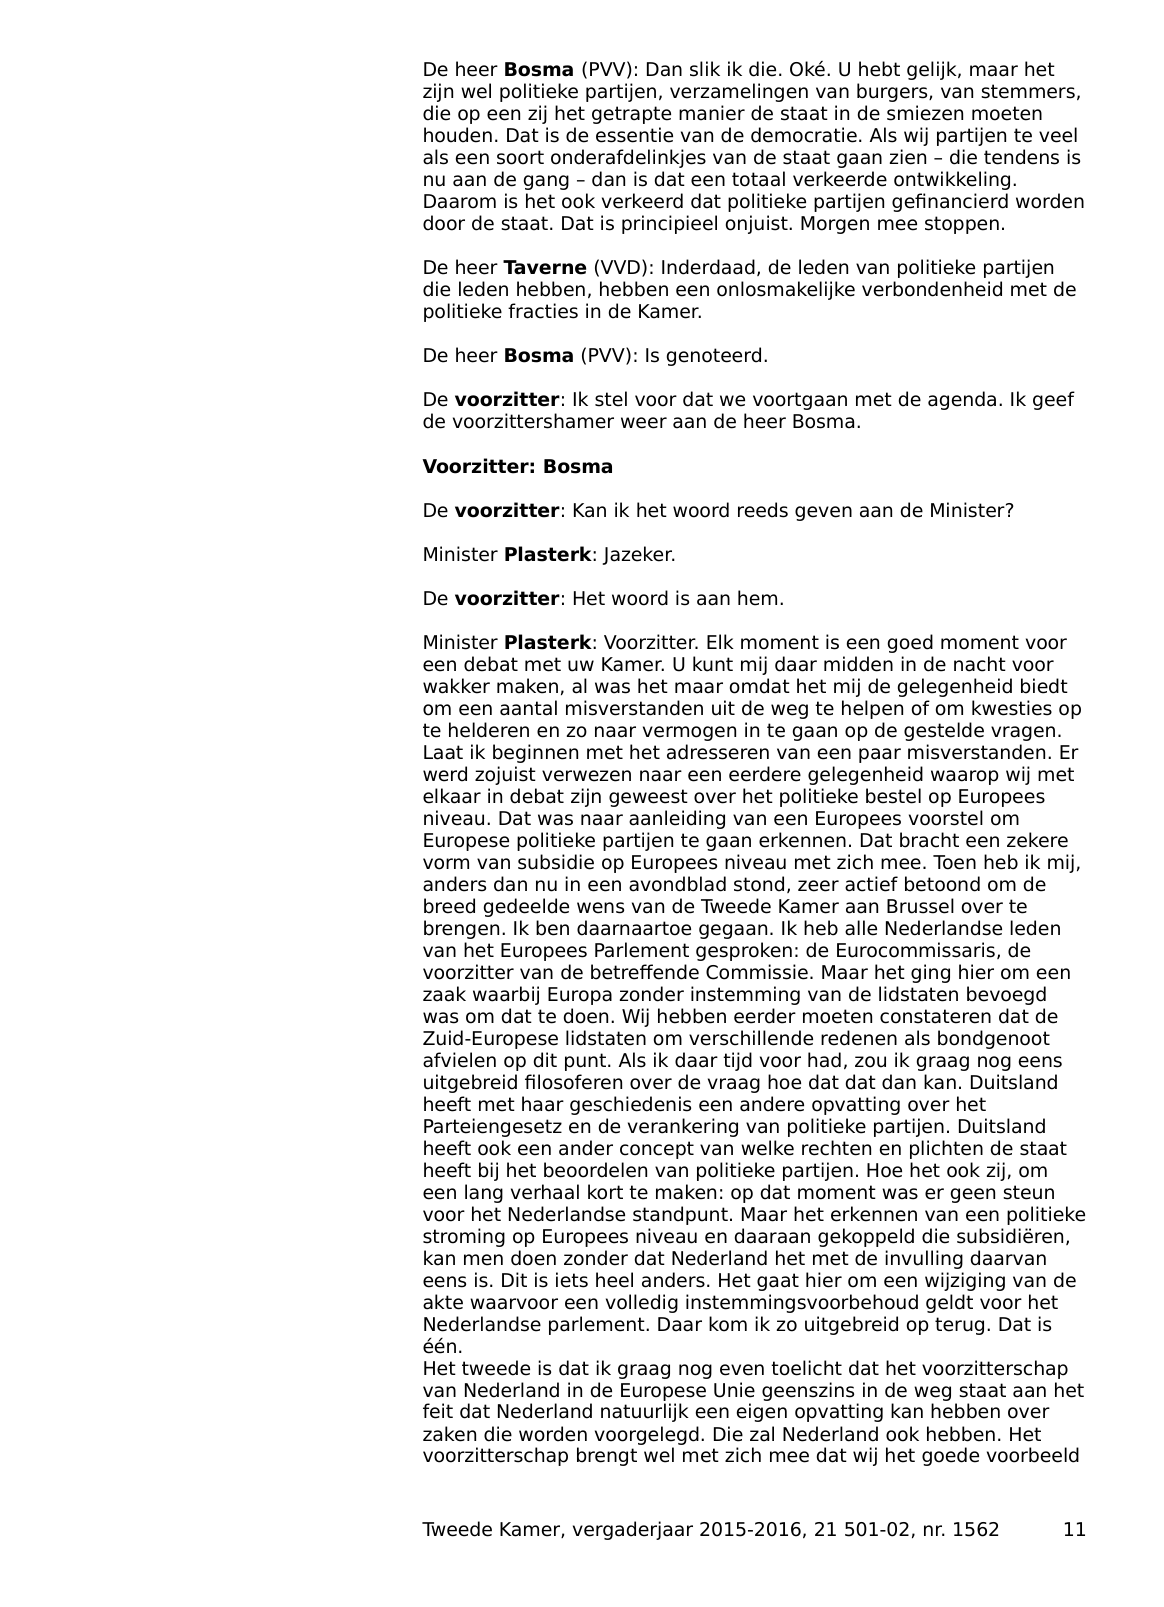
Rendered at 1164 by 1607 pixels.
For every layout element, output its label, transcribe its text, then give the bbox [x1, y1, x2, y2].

text Minister Plasterk: Voorzitter. Elk moment is een goed moment voor een debat met uw Kamer. U kunt mij daar midden in de nacht voor wakker maken, al was het maar omdat het mij de gelegenheid biedt om een aantal misverstanden uit de weg te helpen of om kwesties op te helderen en zo naar vermogen in te gaan op de gestelde vragen. [422, 632, 1087, 742]
text De heer Bosma (PVV): Is genoteerd. [422, 345, 1087, 367]
text De voorzitter: Kan ik het woord reeds geven aan de Minister? [422, 500, 1087, 522]
text Laat ik beginnen met het adresseren van een paar misverstanden. Er werd zojuist verwezen naar een eerdere gelegenheid waarop wij met elkaar in debat zijn geweest over het politieke bestel op Europees niveau. Dat was naar aanleiding van een Europees voorstel om Europese politieke partijen te gaan erkennen. Dat bracht een zekere vorm van subsidie op Europees niveau met zich mee. Toen heb ik mij, anders dan nu in een avondblad stond, zeer actief betoond om de breed gedeelde wens van de Tweede Kamer aan Brussel over te brengen. Ik ben daarnaartoe gegaan. Ik heb alle Nederlandse leden van het Europees Parlement gesproken: de Eurocommissaris, de voorzitter van de betreffende Commissie. Maar het ging hier om een zaak waarbij Europa zonder instemming van de lidstaten bevoegd was om dat te doen. Wij hebben eerder moeten constateren dat de Zuid-Europese lidstaten om verschillende redenen als bondgenoot afvielen op dit punt. Als ik daar tijd voor had, zou ik graag nog eens uitgebreid filosoferen over de vraag hoe dat dat dan kan. Duitsland heeft met haar geschiedenis een andere opvatting over het Parteiengesetz en de verankering van politieke partijen. Duitsland heeft ook een ander concept van welke rechten en plichten de staat heeft bij het beoordelen van politieke partijen. Hoe het ook zij, om een lang verhaal kort te maken: op dat moment was er geen steun voor het Nederlandse standpunt. Maar het erkennen van een politieke stroming op Europees niveau en daaraan gekoppeld die subsidiëren, kan men doen zonder dat Nederland het met de invulling daarvan eens is. Dit is iets heel anders. Het gaat hier om een wijziging van de akte waarvoor een volledig instemmingsvoorbehoud geldt voor het Nederlandse parlement. Daar kom ik zo uitgebreid op terug. Dat is één. [422, 742, 1087, 1357]
subtitle Voorzitter: Bosma [422, 456, 1087, 477]
text Minister Plasterk: Jazeker. [422, 544, 1087, 566]
text Het tweede is dat ik graag nog even toelicht dat het voorzitterschap van Nederland in de Europese Unie geenszins in de weg staat aan het feit dat Nederland natuurlijk een eigen opvatting kan hebben over zaken die worden voorgelegd. Die zal Nederland ook hebben. Het voorzitterschap brengt wel met zich mee dat wij het goede voorbeeld [422, 1357, 1087, 1467]
text De heer Bosma (PVV): Dan slik ik die. Oké. U hebt gelijk, maar het zijn wel politieke partijen, verzamelingen van burgers, van stemmers, die op een zij het getrapte manier de staat in de smiezen moeten houden. Dat is de essentie van de democratie. Als wij partijen te veel als een soort onderafdelinkjes van de staat gaan zien – die tendens is nu aan de gang – dan is dat een totaal verkeerde ontwikkeling. Daarom is het ook verkeerd dat politieke partijen gefinancierd worden door de staat. Dat is principieel onjuist. Morgen mee stoppen. [422, 59, 1087, 235]
text De voorzitter: Ik stel voor dat we voortgaan met de agenda. Ik geef de voorzittershamer weer aan de heer Bosma. [422, 389, 1087, 433]
text De voorzitter: Het woord is aan hem. [422, 588, 1087, 610]
text De heer Taverne (VVD): Inderdaad, de leden van politieke partijen die leden hebben, hebben een onlosmakelijke verbondenheid met de politieke fracties in de Kamer. [422, 257, 1087, 323]
